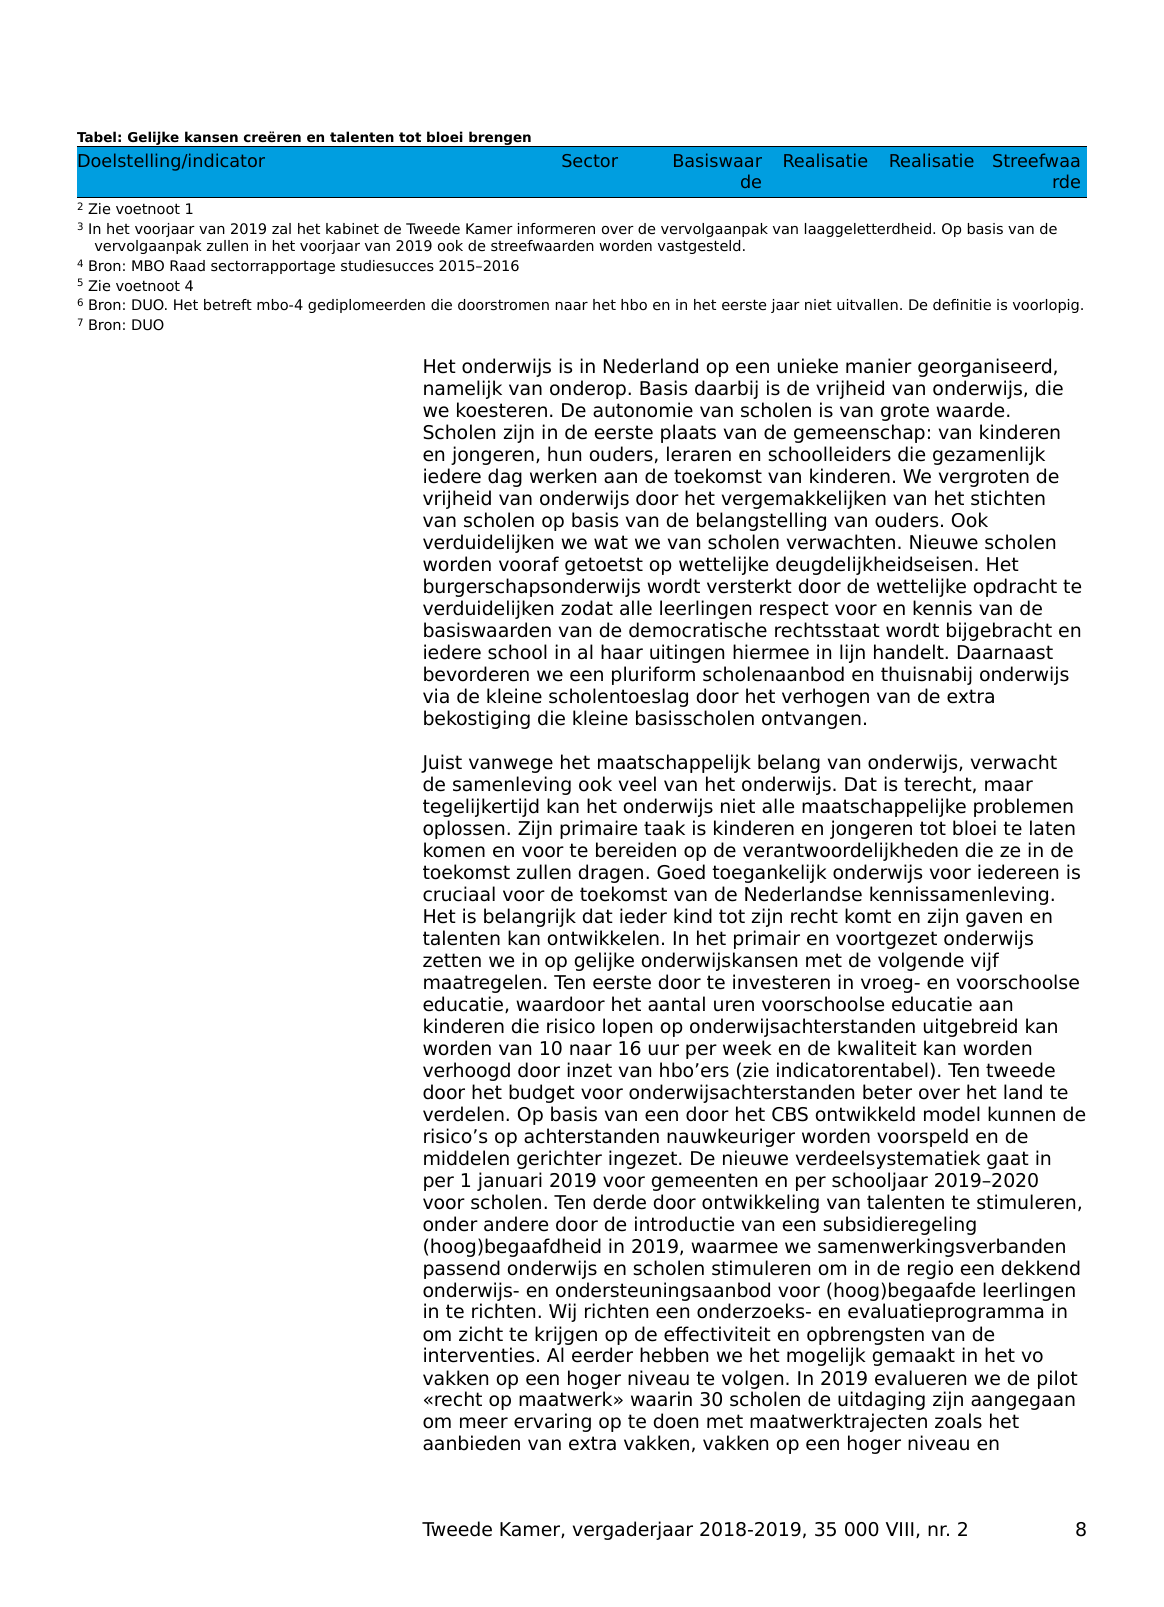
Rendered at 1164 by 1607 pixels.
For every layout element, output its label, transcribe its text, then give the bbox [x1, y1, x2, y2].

table_cell Streefwaarde [980, 147, 1087, 197]
table_cell Realisatie [874, 147, 980, 197]
table_cell Doelstelling/indicator [77, 147, 555, 197]
table_header Tabel: Gelijke kansen creëren en talenten tot bloei brengen [77, 130, 1087, 146]
table_cell 2 Zie voetnoot 1 3 In het voorjaar van 2019 zal het kabinet de Tweede Kamer informeren over de vervolgaanpak van laaggeletterdheid. Op basis van de vervolgaanpak zullen in het voorjaar van 2019 ook de streefwaarden worden vastgesteld. 4 Bron: MBO Raad sectorrapportage studiesucces 2015–2016 5 Zie voetnoot 4 6 Bron: DUO. Het betreft mbo-4 gediplomeerden die doorstromen naar het hbo en in het eerste jaar niet uitvallen. De definitie is voorlopig. 7 Bron: DUO [77, 198, 1087, 334]
table_cell Sector [555, 147, 661, 197]
table_cell Basiswaarde [661, 147, 768, 197]
text Juist vanwege het maatschappelijk belang van onderwijs, verwacht de samenleving ook veel van het onderwijs. Dat is terecht, maar tegelijkertijd kan het onderwijs niet alle maatschappelijke problemen oplossen. Zijn primaire taak is kinderen en jongeren tot bloei te laten komen en voor te bereiden op de verantwoordelijkheden die ze in de toekomst zullen dragen. Goed toegankelijk onderwijs voor iedereen is cruciaal voor de toekomst van de Nederlandse kennissamenleving. Het is belangrijk dat ieder kind tot zijn recht komt en zijn gaven en talenten kan ontwikkelen. In het primair en voortgezet onderwijs zetten we in op gelijke onderwijskansen met de volgende vijf maatregelen. Ten eerste door te investeren in vroeg- en voorschoolse educatie, waardoor het aantal uren voorschoolse educatie aan kinderen die risico lopen op onderwijsachterstanden uitgebreid kan worden van 10 naar 16 uur per week en de kwaliteit kan worden verhoogd door inzet van hbo’ers (zie indicatorentabel). Ten tweede door het budget voor onderwijsachterstanden beter over het land te verdelen. Op basis van een door het CBS ontwikkeld model kunnen de risico’s op achterstanden nauwkeuriger worden voorspeld en de middelen gerichter ingezet. De nieuwe verdeelsystematiek gaat in per 1 januari 2019 voor gemeenten en per schooljaar 2019–2020 voor scholen. Ten derde door ontwikkeling van talenten te stimuleren, onder andere door de introductie van een subsidieregeling (hoog)begaafdheid in 2019, waarmee we samenwerkingsverbanden passend onderwijs en scholen stimuleren om in de regio een dekkend onderwijs- en ondersteuningsaanbod voor (hoog)begaafde leerlingen in te richten. Wij richten een onderzoeks- en evaluatieprogramma in om zicht te krijgen op de effectiviteit en opbrengsten van de interventies. Al eerder hebben we het mogelijk gemaakt in het vo vakken op een hoger niveau te volgen. In 2019 evalueren we de pilot «recht op maatwerk» waarin 30 scholen de uitdaging zijn aangegaan om meer ervaring op te doen met maatwerktrajecten zoals het aanbieden van extra vakken, vakken op een hoger niveau en [422, 752, 1087, 1455]
text Het onderwijs is in Nederland op een unieke manier georganiseerd, namelijk van onderop. Basis daarbij is de vrijheid van onderwijs, die we koesteren. De autonomie van scholen is van grote waarde. Scholen zijn in de eerste plaats van de gemeenschap: van kinderen en jongeren, hun ouders, leraren en schoolleiders die gezamenlijk iedere dag werken aan de toekomst van kinderen. We vergroten de vrijheid van onderwijs door het vergemakkelijken van het stichten van scholen op basis van de belangstelling van ouders. Ook verduidelijken we wat we van scholen verwachten. Nieuwe scholen worden vooraf getoetst op wettelijke deugdelijkheidseisen. Het burgerschapsonderwijs wordt versterkt door de wettelijke opdracht te verduidelijken zodat alle leerlingen respect voor en kennis van de basiswaarden van de democratische rechtsstaat wordt bijgebracht en iedere school in al haar uitingen hiermee in lijn handelt. Daarnaast bevorderen we een pluriform scholenaanbod en thuisnabij onderwijs via de kleine scholentoeslag door het verhogen van de extra bekostiging die kleine basisscholen ontvangen. [422, 356, 1087, 730]
table_cell Realisatie [768, 147, 874, 197]
